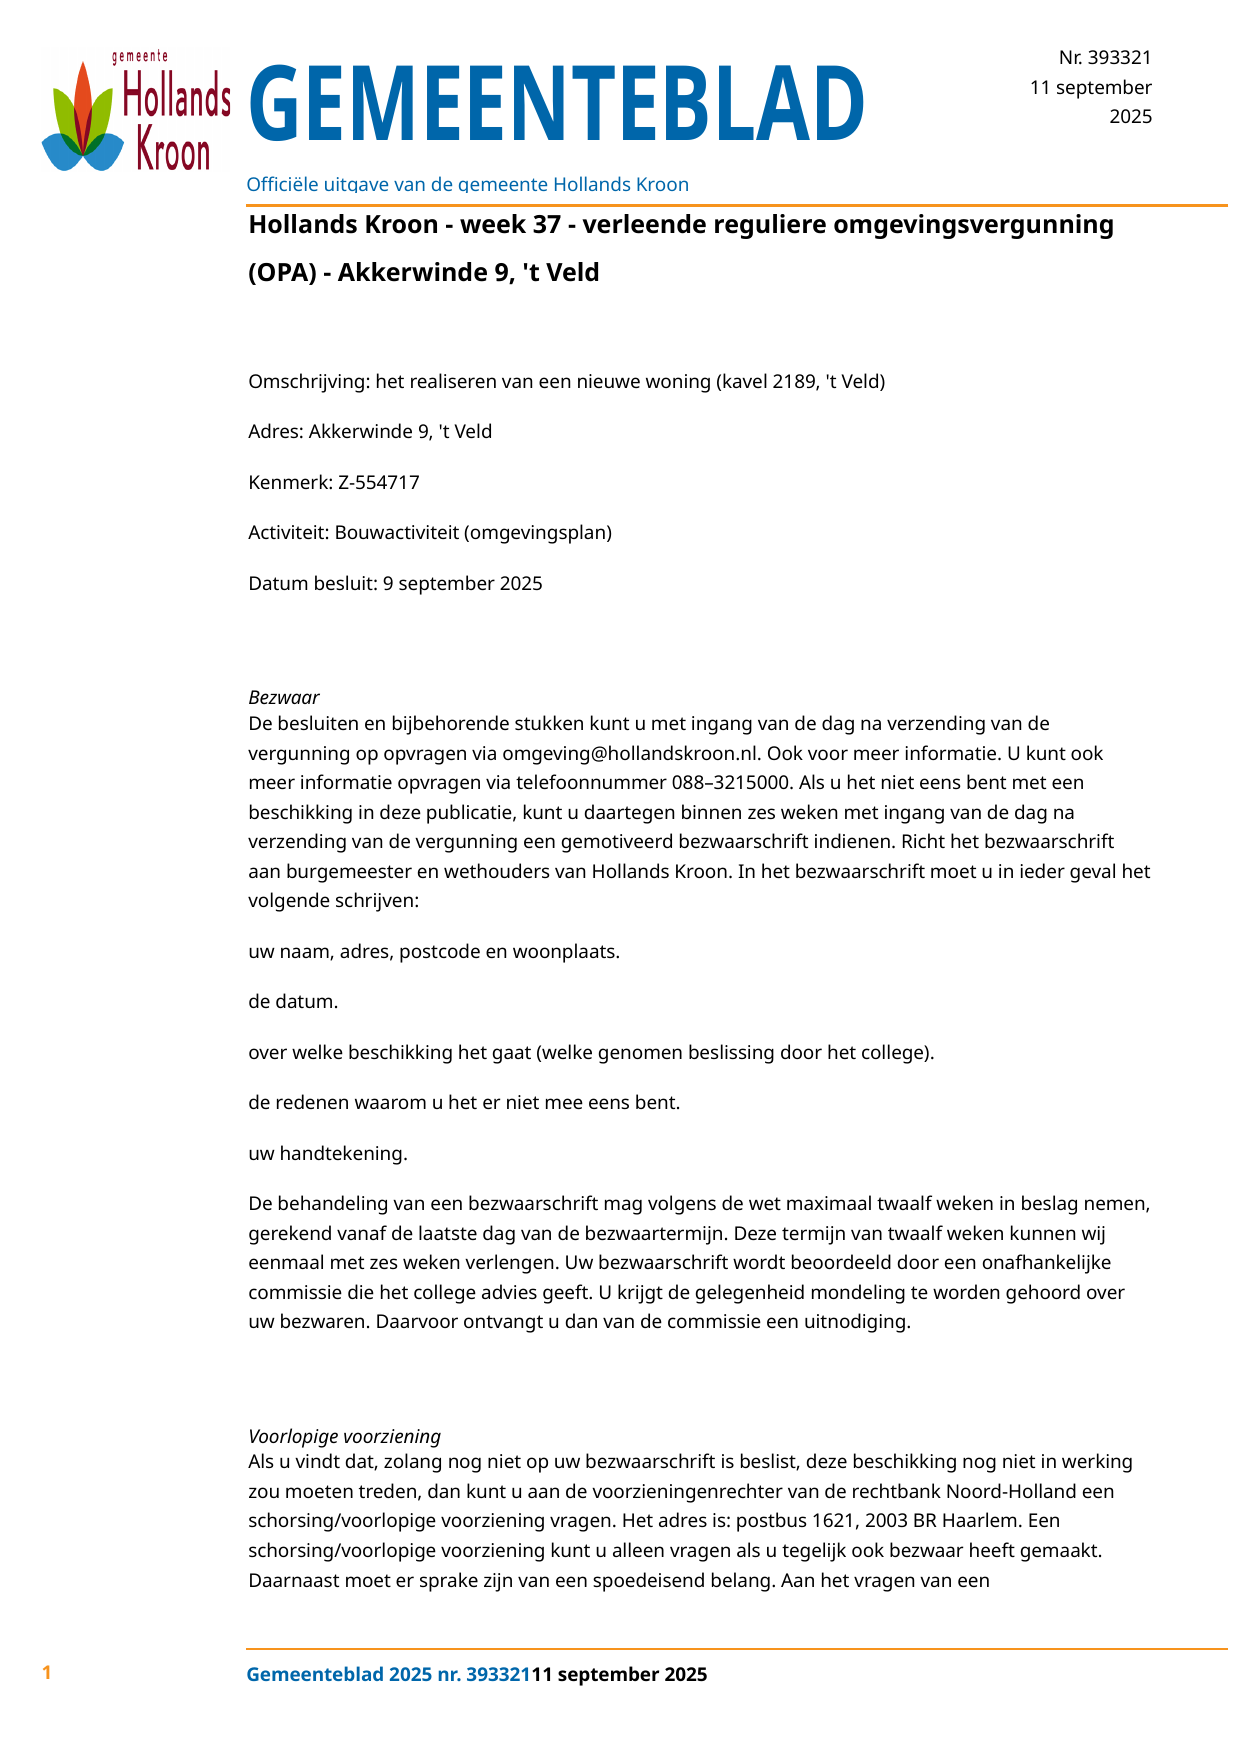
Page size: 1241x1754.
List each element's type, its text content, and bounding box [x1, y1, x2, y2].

text Bezwaar [248, 684, 1152, 710]
text Activiteit: Bouwactiviteit (omgevingsplan) [248, 519, 1152, 545]
text uw naam, adres, postcode en woonplaats. [248, 938, 1152, 964]
text over welke beschikking het gaat (welke genomen beslissing door het college). [248, 1039, 1152, 1064]
text de redenen waarom u het er niet mee eens bent. [248, 1089, 1152, 1115]
text Omschrijving: het realiseren van een nieuwe woning (kavel 2189, 't Veld) [248, 368, 1152, 394]
text Als u vindt dat, zolang nog niet op uw bezwaarschrift is beslist, deze beschikking nog niet in werking zou moeten treden, dan kunt u aan de voorzieningenrechter van de rechtbank Noord-Holland een schorsing/voorlopige voorziening vragen. Het adres is: postbus 1621, 2003 BR Haarlem. Een schorsing/voorlopige voorziening kunt u alleen vragen als u tegelijk ook bezwaar heeft gemaakt. Daarnaast moet er sprake zijn van een spoedeisend belang. Aan het vragen van een [248, 1448, 1152, 1593]
text De behandeling van een bezwaarschrift mag volgens de wet maximaal twaalf weken in beslag nemen, gerekend vanaf de laatste dag van de bezwaartermijn. Deze termijn van twaalf weken kunnen wij eenmaal met zes weken verlengen. Uw bezwaarschrift wordt beoordeeld door een onafhankelijke commissie die het college advies geeft. U krijgt de gelegenheid mondeling te worden gehoord over uw bezwaren. Daarvoor ontvangt u dan van de commissie een uitnodiging. [248, 1190, 1152, 1334]
picture [41, 47, 231, 172]
text uw handtekening. [248, 1140, 1152, 1165]
text De besluiten en bijbehorende stukken kunt u met ingang van de dag na verzending van de vergunning op opvragen via omgeving@hollandskroon.nl. Ook voor meer informatie. U kunt ook meer informatie opvragen via telefoonnummer 088–3215000. Als u het niet eens bent met een beschikking in deze publicatie, kunt u daartegen binnen zes weken met ingang van de dag na verzending van de vergunning een gemotiveerd bezwaarschrift indienen. Richt het bezwaarschrift aan burgemeester en wethouders van Hollands Kroon. In het bezwaarschrift moet u in ieder geval het volgende schrijven: [248, 710, 1152, 913]
text de datum. [248, 988, 1152, 1014]
text Hollands Kroon - week 37 - verleende reguliere omgevingsvergunning (OPA) - Akkerwinde 9, 't Veld [248, 207, 1152, 288]
text Adres: Akkerwinde 9, 't Veld [248, 419, 1152, 444]
text Datum besluit: 9 september 2025 [248, 570, 1152, 596]
text Voorlopige voorziening [248, 1423, 1152, 1448]
text Kenmerk: Z-554717 [248, 469, 1152, 495]
